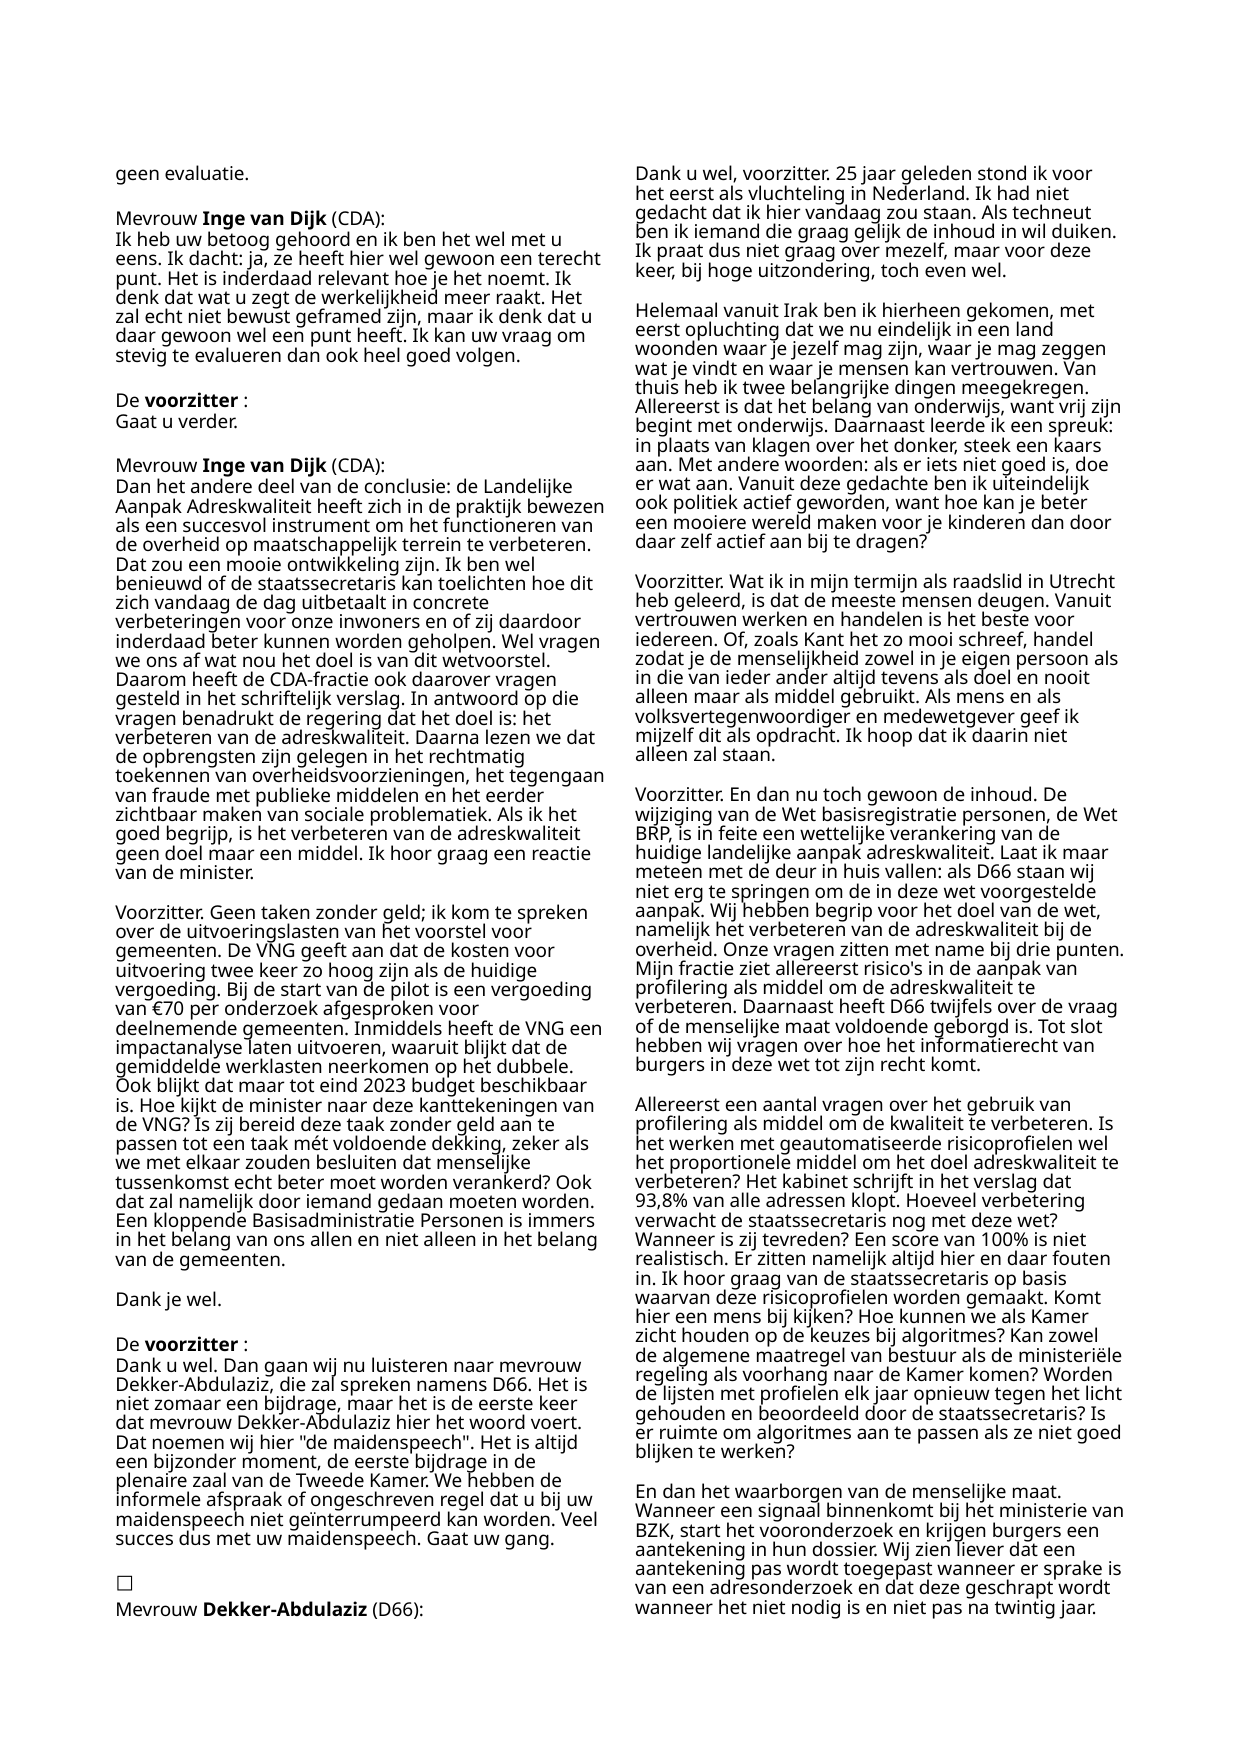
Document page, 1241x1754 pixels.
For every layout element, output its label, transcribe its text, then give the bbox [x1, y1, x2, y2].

text Helemaal vanuit Irak ben ik hierheen gekomen, met eerst opluchting dat we nu eindelijk in een land woonden waar je jezelf mag zijn, waar je mag zeggen wat je vindt en waar je mensen kan vertrouwen. Van thuis heb ik twee belangrijke dingen meegekregen. Allereerst is dat het belang van onderwijs, want vrij zijn begint met onderwijs. Daarnaast leerde ik een spreuk: in plaats van klagen over het donker, steek een kaars aan. Met andere woorden: als er iets niet goed is, doe er wat aan. Vanuit deze gedachte ben ik uiteindelijk ook politiek actief geworden, want hoe kan je beter een mooiere wereld maken voor je kinderen dan door daar zelf actief aan bij te dragen? [635, 302, 1125, 552]
text Voorzitter. En dan nu toch gewoon de inhoud. De wijziging van de Wet basisregistratie personen, de Wet BRP, is in feite een wettelijke verankering van de huidige landelijke aanpak adreskwaliteit. Laat ik maar meteen met de deur in huis vallen: als D66 staan wij niet erg te springen om de in deze wet voorgestelde aanpak. Wij hebben begrip voor het doel van de wet, namelijk het verbeteren van de adreskwaliteit bij de overheid. Onze vragen zitten met name bij drie punten. Mijn fractie ziet allereerst risico's in de aanpak van profilering als middel om de adreskwaliteit te verbeteren. Daarnaast heeft D66 twijfels over de vraag of de menselijke maat voldoende geborgd is. Tot slot hebben wij vragen over hoe het informatierecht van burgers in deze wet tot zijn recht komt. [635, 786, 1125, 1075]
text Voorzitter. Wat ik in mijn termijn als raadslid in Utrecht heb geleerd, is dat de meeste mensen deugen. Vanuit vertrouwen werken en handelen is het beste voor iedereen. Of, zoals Kant het zo mooi schreef, handel zodat je de menselijkheid zowel in je eigen persoon als in die van ieder ander altijd tevens als doel en nooit alleen maar als middel gebruikt. Als mens en als volksvertegenwoordiger en medewetgever geef ik mijzelf dit als opdracht. Ik hoop dat ik daarin niet alleen zal staan. [635, 573, 1125, 766]
text Gaat u verder. [115, 413, 605, 432]
text De voorzitter : [115, 1331, 605, 1357]
text Mevrouw Inge van Dijk (CDA): [115, 205, 605, 231]
text Dank je wel. [115, 1291, 605, 1310]
text Mevrouw Inge van Dijk (CDA): [115, 453, 605, 478]
text Dank u wel. Dan gaan wij nu luisteren naar mevrouw Dekker-Abdulaziz, die zal spreken namens D66. Het is niet zomaar een bijdrage, maar het is de eerste keer dat mevrouw Dekker-Abdulaziz hier het woord voert. Dat noemen wij hier "de maidenspeech". Het is altijd een bijzonder moment, de eerste bijdrage in de plenaire zaal van de Tweede Kamer. We hebben de informele afspraak of ongeschreven regel dat u bij uw maidenspeech niet geïnterrumpeerd kan worden. Veel succes dus met uw maidenspeech. Gaat uw gang. [115, 1357, 605, 1549]
text Allereerst een aantal vragen over het gebruik van profilering als middel om de kwaliteit te verbeteren. Is het werken met geautomatiseerde risicoprofielen wel het proportionele middel om het doel adreskwaliteit te verbeteren? Het kabinet schrijft in het verslag dat 93,8% van alle adressen klopt. Hoeveel verbetering verwacht de staatssecretaris nog met deze wet? Wanneer is zij tevreden? Een score van 100% is niet realistisch. Er zitten namelijk altijd hier en daar fouten in. Ik hoor graag van de staatssecretaris op basis waarvan deze risicoprofielen worden gemaakt. Komt hier een mens bij kijken? Hoe kunnen we als Kamer zicht houden op de keuzes bij algoritmes? Kan zowel de algemene maatregel van bestuur als de ministeriële regeling als voorhang naar de Kamer komen? Worden de lijsten met profielen elk jaar opnieuw tegen het licht gehouden en beoordeeld door de staatssecretaris? Is er ruimte om algoritmes aan te passen als ze niet goed blijken te werken? [635, 1096, 1125, 1462]
text ⬜ [115, 1570, 605, 1596]
text Dan het andere deel van de conclusie: de Landelijke Aanpak Adreskwaliteit heeft zich in de praktijk bewezen als een succesvol instrument om het functioneren van de overheid op maatschappelijk terrein te verbeteren. Dat zou een mooie ontwikkeling zijn. Ik ben wel benieuwd of de staatssecretaris kan toelichten hoe dit zich vandaag de dag uitbetaalt in concrete verbeteringen voor onze inwoners en of zij daardoor inderdaad beter kunnen worden geholpen. Wel vragen we ons af wat nou het doel is van dit wetvoorstel. Daarom heeft de CDA-fractie ook daarover vragen gesteld in het schriftelijk verslag. In antwoord op die vragen benadrukt de regering dat het doel is: het verbeteren van de adreskwaliteit. Daarna lezen we dat de opbrengsten zijn gelegen in het rechtmatig toekennen van overheidsvoorzieningen, het tegengaan van fraude met publieke middelen en het eerder zichtbaar maken van sociale problematiek. Als ik het goed begrijp, is het verbeteren van de adreskwaliteit geen doel maar een middel. Ik hoor graag een reactie van de minister. [115, 478, 605, 883]
text En dan het waarborgen van de menselijke maat. Wanneer een signaal binnenkomt bij het ministerie van BZK, start het vooronderzoek en krijgen burgers een aantekening in hun dossier. Wij zien liever dat een aantekening pas wordt toegepast wanneer er sprake is van een adresonderzoek en dat deze geschrapt wordt wanneer het niet nodig is en niet pas na twintig jaar. [635, 1483, 1125, 1618]
text geen evaluatie. [115, 165, 605, 184]
text Ik heb uw betoog gehoord en ik ben het wel met u eens. Ik dacht: ja, ze heeft hier wel gewoon een terecht punt. Het is inderdaad relevant hoe je het noemt. Ik denk dat wat u zegt de werkelijkheid meer raakt. Het zal echt niet bewust geframed zijn, maar ik denk dat u daar gewoon wel een punt heeft. Ik kan uw vraag om stevig te evalueren dan ook heel goed volgen. [115, 231, 605, 366]
text De voorzitter : [115, 387, 605, 413]
text Dank u wel, voorzitter. 25 jaar geleden stond ik voor het eerst als vluchteling in Nederland. Ik had niet gedacht dat ik hier vandaag zou staan. Als techneut ben ik iemand die graag gelijk de inhoud in wil duiken. Ik praat dus niet graag over mezelf, maar voor deze keer, bij hoge uitzondering, toch even wel. [635, 165, 1125, 281]
text Voorzitter. Geen taken zonder geld; ik kom te spreken over de uitvoeringslasten van het voorstel voor gemeenten. De VNG geeft aan dat de kosten voor uitvoering twee keer zo hoog zijn als de huidige vergoeding. Bij de start van de pilot is een vergoeding van €70 per onderzoek afgesproken voor deelnemende gemeenten. Inmiddels heeft de VNG een impactanalyse laten uitvoeren, waaruit blijkt dat de gemiddelde werklasten neerkomen op het dubbele. Ook blijkt dat maar tot eind 2023 budget beschikbaar is. Hoe kijkt de minister naar deze kanttekeningen van de VNG? Is zij bereid deze taak zonder geld aan te passen tot een taak mét voldoende dekking, zeker als we met elkaar zouden besluiten dat menselijke tussenkomst echt beter moet worden verankerd? Ook dat zal namelijk door iemand gedaan moeten worden. Een kloppende Basisadministratie Personen is immers in het belang van ons allen en niet alleen in het belang van de gemeenten. [115, 904, 605, 1270]
text Mevrouw Dekker-Abdulaziz (D66): [115, 1596, 605, 1622]
